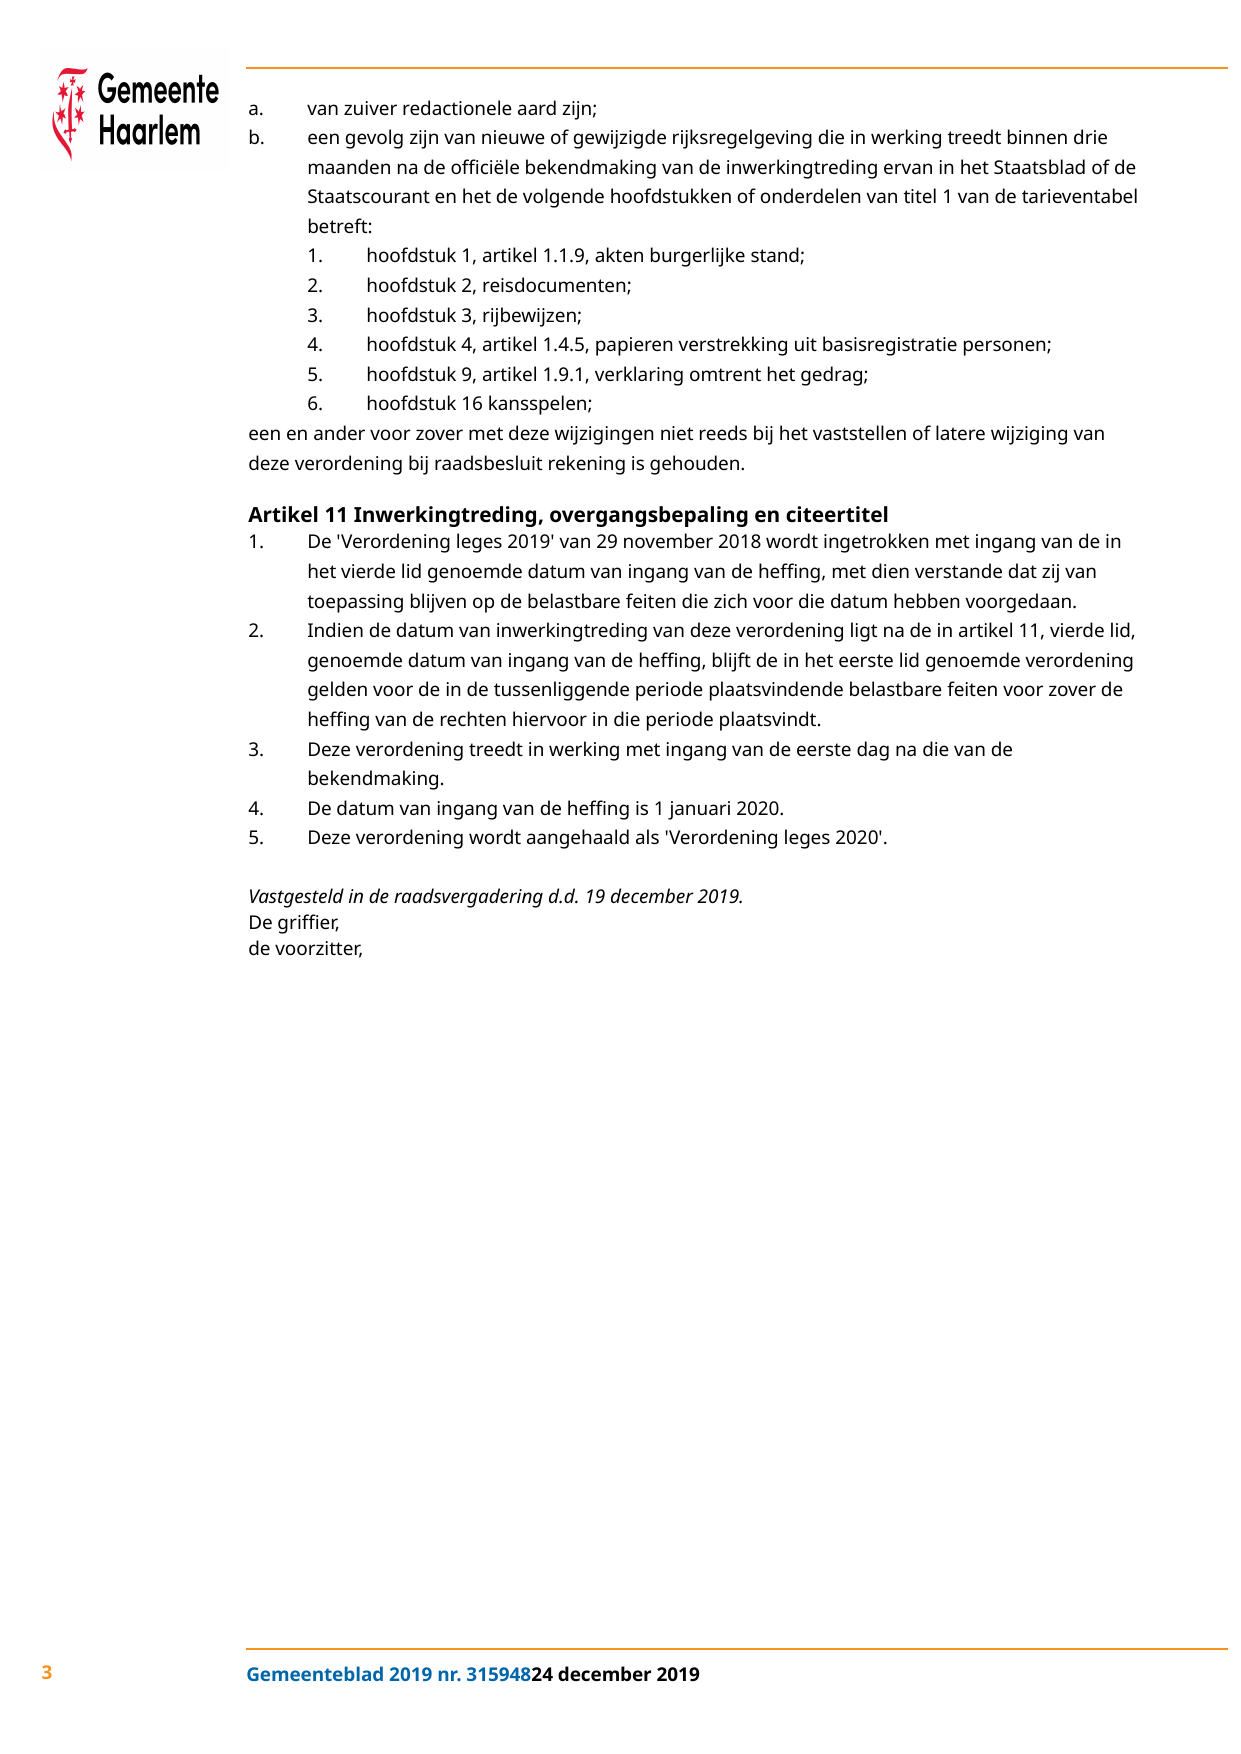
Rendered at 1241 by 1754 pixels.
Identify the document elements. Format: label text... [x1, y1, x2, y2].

text Artikel 11 Inwerkingtreding, overgangsbepaling en citeertitel [248, 500, 1152, 529]
list een gevolg zijn van nieuwe of gewijzigde rijksregelgeving die in werking treedt binnen drie maanden na de officiële bekendmaking van de inwerkingtreding ervan in het Staatsblad of de Staatscourant en het de volgende hoofdstukken of onderdelen van titel 1 van de tarieventabel betreft: [248, 124, 1152, 239]
list De datum van ingang van de heffing is 1 januari 2020. [248, 795, 1152, 821]
list De 'Verordening leges 2019' van 29 november 2018 wordt ingetrokken met ingang van de in het vierde lid genoemde datum van ingang van de heffing, met dien verstande dat zij van toepassing blijven op de belastbare feiten die zich voor die datum hebben voorgedaan. [248, 529, 1152, 613]
text De griffier, [248, 909, 1152, 935]
list hoofdstuk 16 kansspelen; [307, 391, 1152, 416]
list Deze verordening wordt aangehaald als 'Verordening leges 2020'. [248, 824, 1152, 850]
list Deze verordening treedt in werking met ingang van de eerste dag na die van de bekendmaking. [248, 736, 1152, 791]
list hoofdstuk 4, artikel 1.4.5, papieren verstrekking uit basisregistratie personen; [307, 331, 1152, 357]
list hoofdstuk 1, artikel 1.1.9, akten burgerlijke stand; [307, 243, 1152, 268]
list van zuiver redactionele aard zijn; [248, 95, 1152, 121]
list Indien de datum van inwerkingtreding van deze verordening ligt na de in artikel 11, vierde lid, genoemde datum van ingang van de heffing, blijft de in het eerste lid genoemde verordening gelden voor de in de tussenliggende periode plaatsvindende belastbare feiten voor zover de heffing van de rechten hiervoor in die periode plaatsvindt. [248, 617, 1152, 732]
list hoofdstuk 3, rijbewijzen; [307, 302, 1152, 328]
list hoofdstuk 2, reisdocumenten; [307, 272, 1152, 298]
text de voorzitter, [248, 935, 1152, 961]
text Vastgesteld in de raadsvergadering d.d. 19 december 2019. [248, 884, 1152, 909]
picture [41, 47, 231, 172]
text een en ander voor zover met deze wijzigingen niet reeds bij het vaststellen of latere wijziging van deze verordening bij raadsbesluit rekening is gehouden. [248, 420, 1152, 476]
list hoofdstuk 9, artikel 1.9.1, verklaring omtrent het gedrag; [307, 361, 1152, 387]
